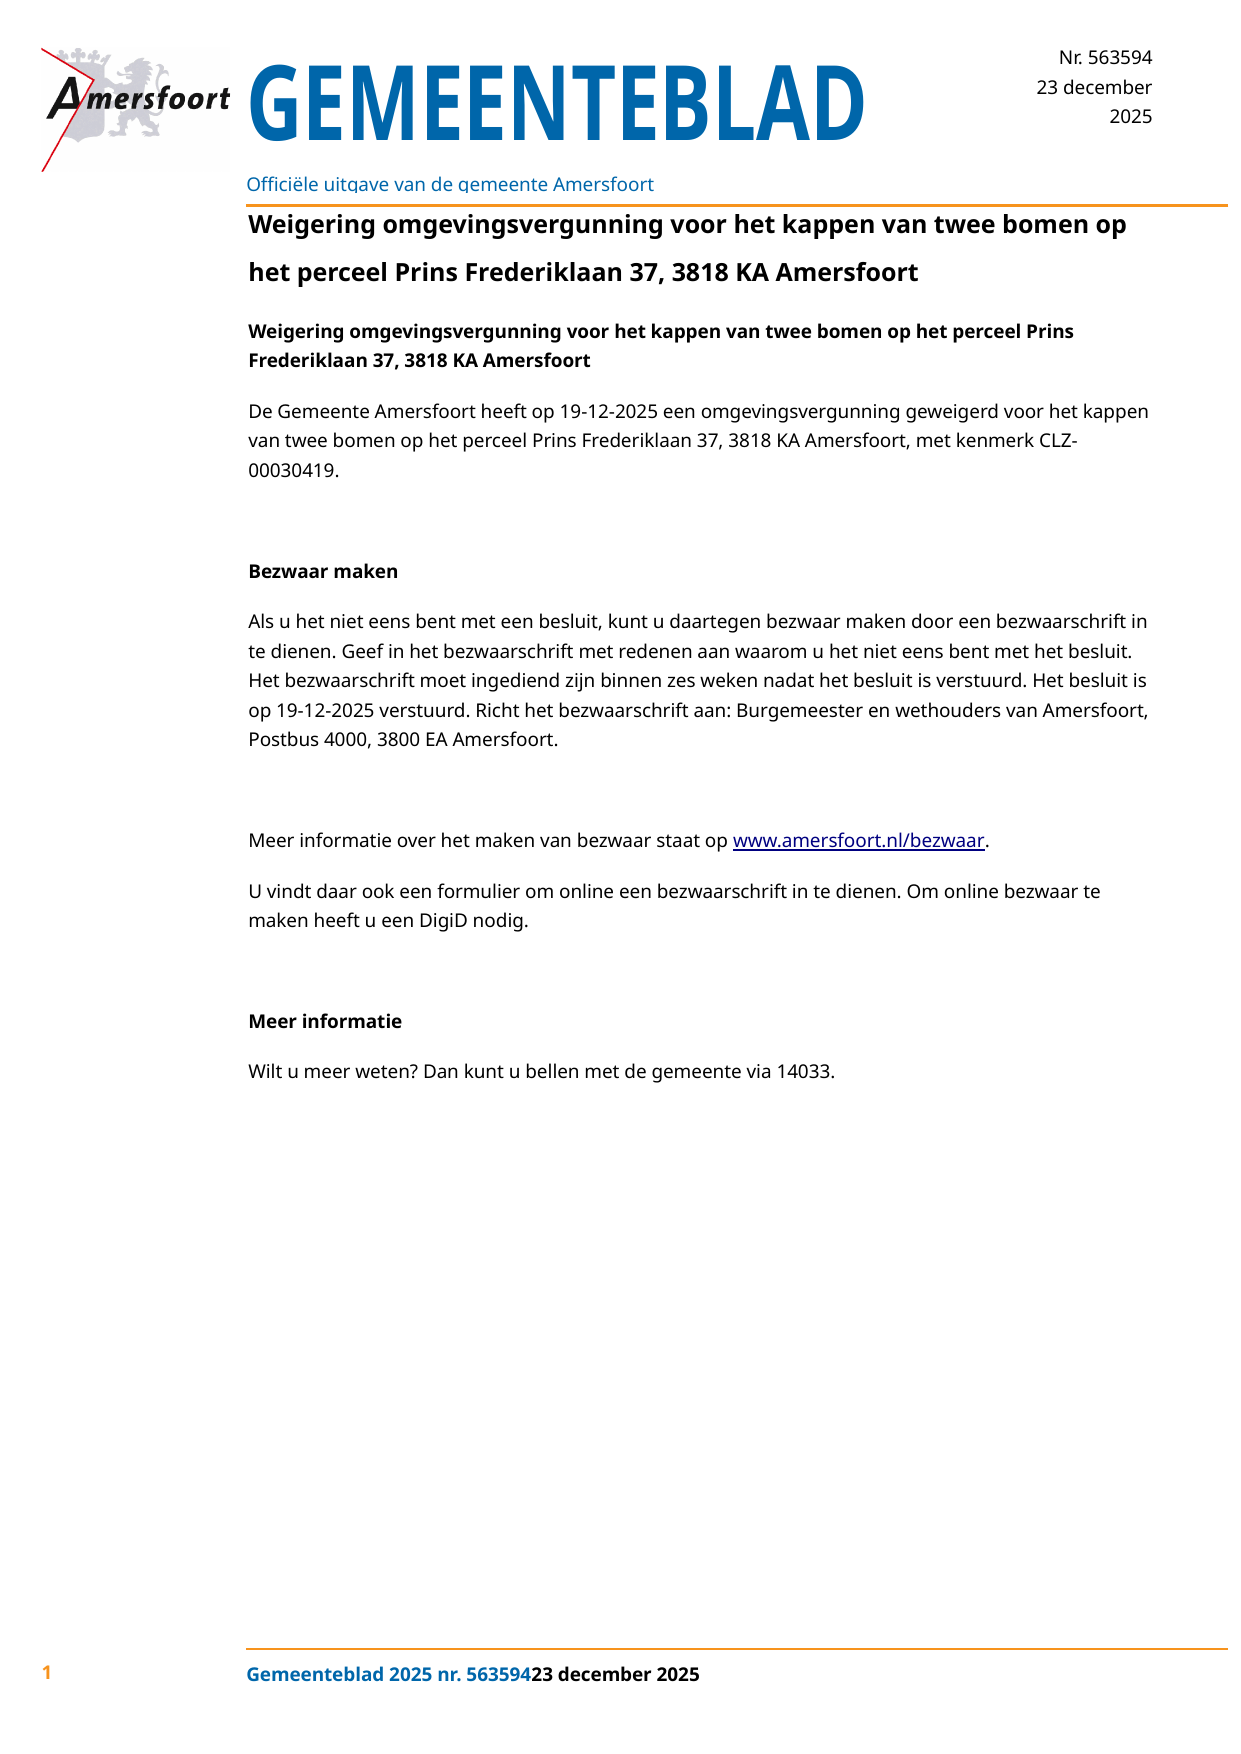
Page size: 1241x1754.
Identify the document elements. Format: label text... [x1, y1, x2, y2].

text De Gemeente Amersfoort heeft op 19-12-2025 een omgevingsvergunning geweigerd voor het kappen van twee bomen op het perceel Prins Frederiklaan 37, 3818 KA Amersfoort, met kenmerk CLZ-00030419. [248, 398, 1152, 483]
text Weigering omgevingsvergunning voor het kappen van twee bomen op het perceel Prins Frederiklaan 37, 3818 KA Amersfoort [248, 318, 1152, 373]
text Meer informatie [248, 1008, 1152, 1034]
text Weigering omgevingsvergunning voor het kappen van twee bomen op het perceel Prins Frederiklaan 37, 3818 KA Amersfoort [248, 207, 1152, 288]
text Meer informatie over het maken van bezwaar staat op www.amersfoort.nl/bezwaar. [248, 827, 1152, 853]
picture [41, 47, 231, 172]
text Wilt u meer weten? Dan kunt u bellen met de gemeente via 14033. [248, 1059, 1152, 1084]
text Als u het niet eens bent met een besluit, kunt u daartegen bezwaar maken door een bezwaarschrift in te dienen. Geef in het bezwaarschrift met redenen aan waarom u het niet eens bent met het besluit. Het bezwaarschrift moet ingediend zijn binnen zes weken nadat het besluit is verstuurd. Het besluit is op 19-12-2025 verstuurd. Richt het bezwaarschrift aan: Burgemeester en wethouders van Amersfoort, Postbus 4000, 3800 EA Amersfoort. [248, 608, 1152, 752]
text U vindt daar ook een formulier om online een bezwaarschrift in te dienen. Om online bezwaar te maken heeft u een DigiD nodig. [248, 878, 1152, 933]
text Bezwaar maken [248, 558, 1152, 584]
